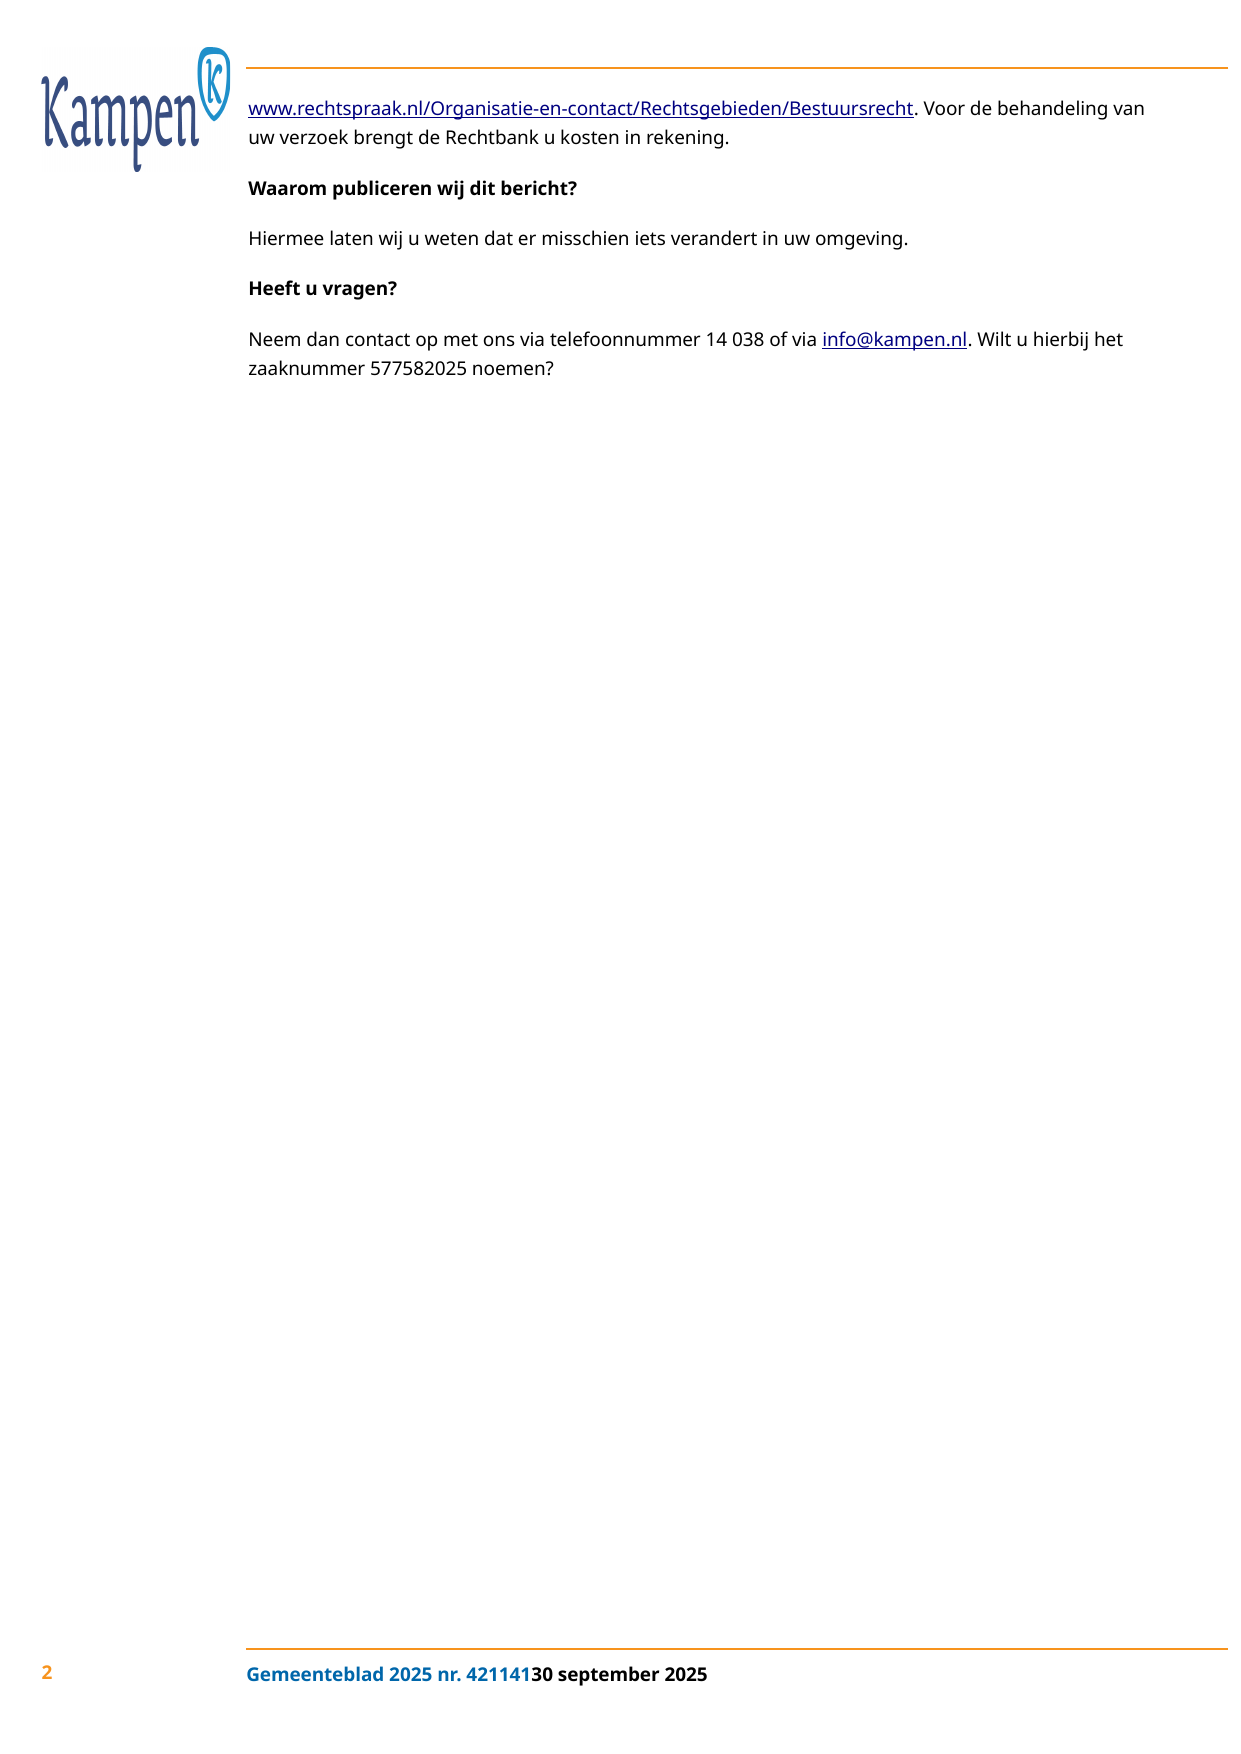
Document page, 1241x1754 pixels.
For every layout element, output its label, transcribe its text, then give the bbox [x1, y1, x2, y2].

text www.rechtspraak.nl/Organisatie-en-contact/Rechtsgebieden/Bestuursrecht. Voor de behandeling van uw verzoek brengt de Rechtbank u kosten in rekening. [248, 95, 1152, 150]
text Heeft u vragen? [248, 276, 1152, 301]
text Neem dan contact op met ons via telefoonnummer 14 038 of via info@kampen.nl. Wilt u hierbij het zaaknummer 577582025 noemen? [248, 326, 1152, 381]
picture [41, 47, 231, 172]
text Hiermee laten wij u weten dat er misschien iets verandert in uw omgeving. [248, 225, 1152, 251]
text Waarom publiceren wij dit bericht? [248, 175, 1152, 201]
